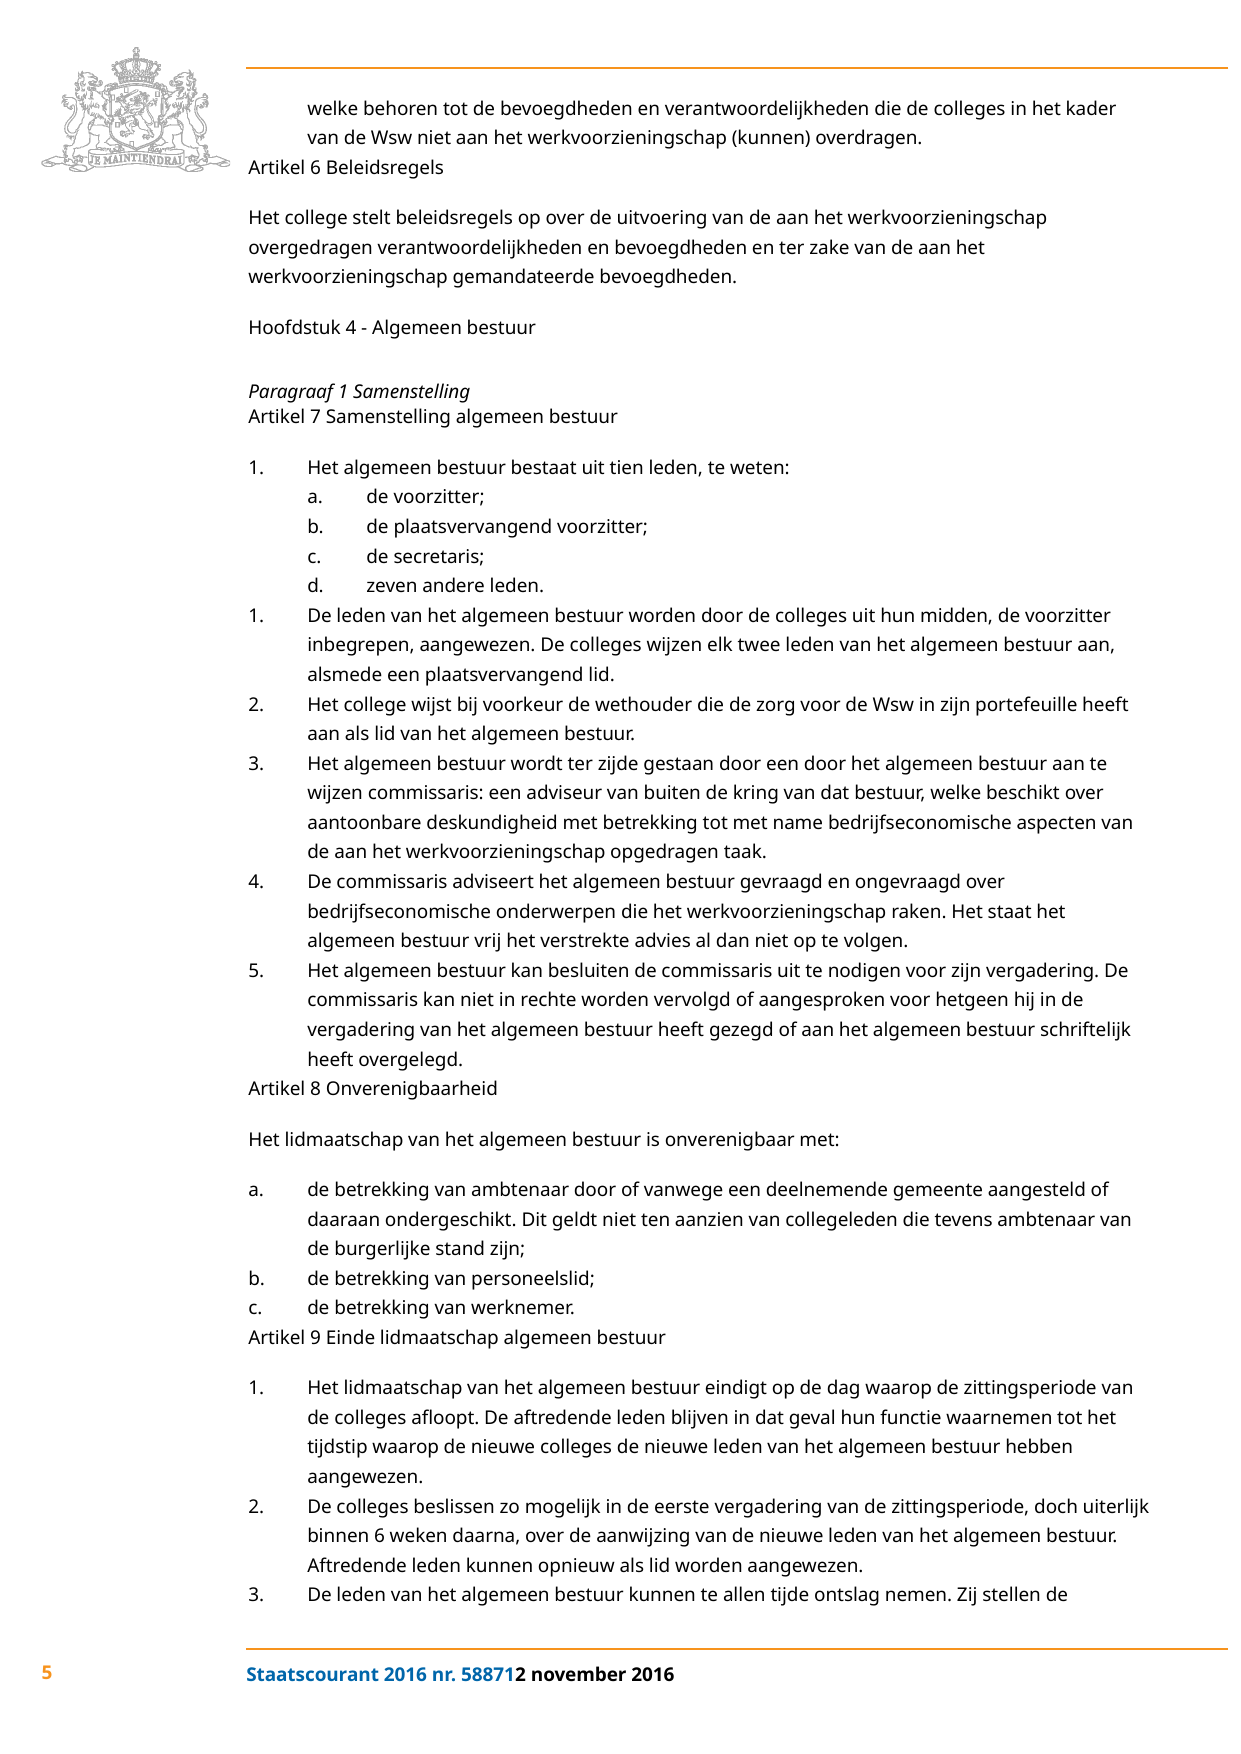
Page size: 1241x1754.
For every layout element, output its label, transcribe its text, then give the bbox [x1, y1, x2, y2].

text Artikel 8 Onverenigbaarheid [248, 1075, 1152, 1101]
picture [41, 47, 231, 172]
list de voorzitter; [307, 484, 1152, 509]
list De colleges beslissen zo mogelijk in de eerste vergadering van de zittingsperiode, doch uiterlijk binnen 6 weken daarna, over de aanwijzing van de nieuwe leden van het algemeen bestuur. Aftredende leden kunnen opnieuw als lid worden aangewezen. [248, 1493, 1152, 1578]
list Het algemeen bestuur bestaat uit tien leden, te weten: [248, 454, 1152, 480]
list de secretaris; [307, 543, 1152, 568]
list De leden van het algemeen bestuur worden door de colleges uit hun midden, de voorzitter inbegrepen, aangewezen. De colleges wijzen elk twee leden van het algemeen bestuur aan, alsmede een plaatsvervangend lid. [248, 602, 1152, 687]
list De commissaris adviseert het algemeen bestuur gevraagd en ongevraagd over bedrijfseconomische onderwerpen die het werkvoorzieningschap raken. Het staat het algemeen bestuur vrij het verstrekte advies al dan niet op te volgen. [248, 868, 1152, 953]
list Het algemeen bestuur wordt ter zijde gestaan door een door het algemeen bestuur aan te wijzen commissaris: een adviseur van buiten de kring van dat bestuur, welke beschikt over aantoonbare deskundigheid met betrekking tot met name bedrijfseconomische aspecten van de aan het werkvoorzieningschap opgedragen taak. [248, 750, 1152, 864]
list de betrekking van personeelslid; [248, 1265, 1152, 1291]
text Artikel 9 Einde lidmaatschap algemeen bestuur [248, 1324, 1152, 1350]
text Het college stelt beleidsregels op over de uitvoering van de aan het werkvoorzieningschap overgedragen verantwoordelijkheden en bevoegdheden en ter zake van de aan het werkvoorzieningschap gemandateerde bevoegdheden. [248, 204, 1152, 289]
list de betrekking van werknemer. [248, 1294, 1152, 1320]
text Artikel 6 Beleidsregels [248, 154, 1152, 180]
list welke behoren tot de bevoegdheden en verantwoordelijkheden die de colleges in het kader van de Wsw niet aan het werkvoorzieningschap (kunnen) overdragen. [248, 95, 1152, 150]
list de betrekking van ambtenaar door of vanwege een deelnemende gemeente aangesteld of daaraan ondergeschikt. Dit geldt niet ten aanzien van collegeleden die tevens ambtenaar van de burgerlijke stand zijn; [248, 1176, 1152, 1261]
list Het college wijst bij voorkeur de wethouder die de zorg voor de Wsw in zijn portefeuille heeft aan als lid van het algemeen bestuur. [248, 691, 1152, 746]
text Hoofdstuk 4 - Algemeen bestuur [248, 314, 1152, 340]
text Het lidmaatschap van het algemeen bestuur is onverenigbaar met: [248, 1126, 1152, 1151]
text Artikel 7 Samenstelling algemeen bestuur [248, 404, 1152, 429]
list de plaatsvervangend voorzitter; [307, 513, 1152, 539]
list Het algemeen bestuur kan besluiten de commissaris uit te nodigen voor zijn vergadering. De commissaris kan niet in rechte worden vervolgd of aangesproken voor hetgeen hij in de vergadering van het algemeen bestuur heeft gezegd of aan het algemeen bestuur schriftelijk heeft overgelegd. [248, 957, 1152, 1071]
list De leden van het algemeen bestuur kunnen te allen tijde ontslag nemen. Zij stellen de [248, 1582, 1152, 1607]
text Paragraaf 1 Samenstelling [248, 378, 1152, 404]
list zeven andere leden. [307, 572, 1152, 598]
list Het lidmaatschap van het algemeen bestuur eindigt op de dag waarop de zittingsperiode van de colleges afloopt. De aftredende leden blijven in dat geval hun functie waarnemen tot het tijdstip waarop de nieuwe colleges de nieuwe leden van het algemeen bestuur hebben aangewezen. [248, 1374, 1152, 1489]
